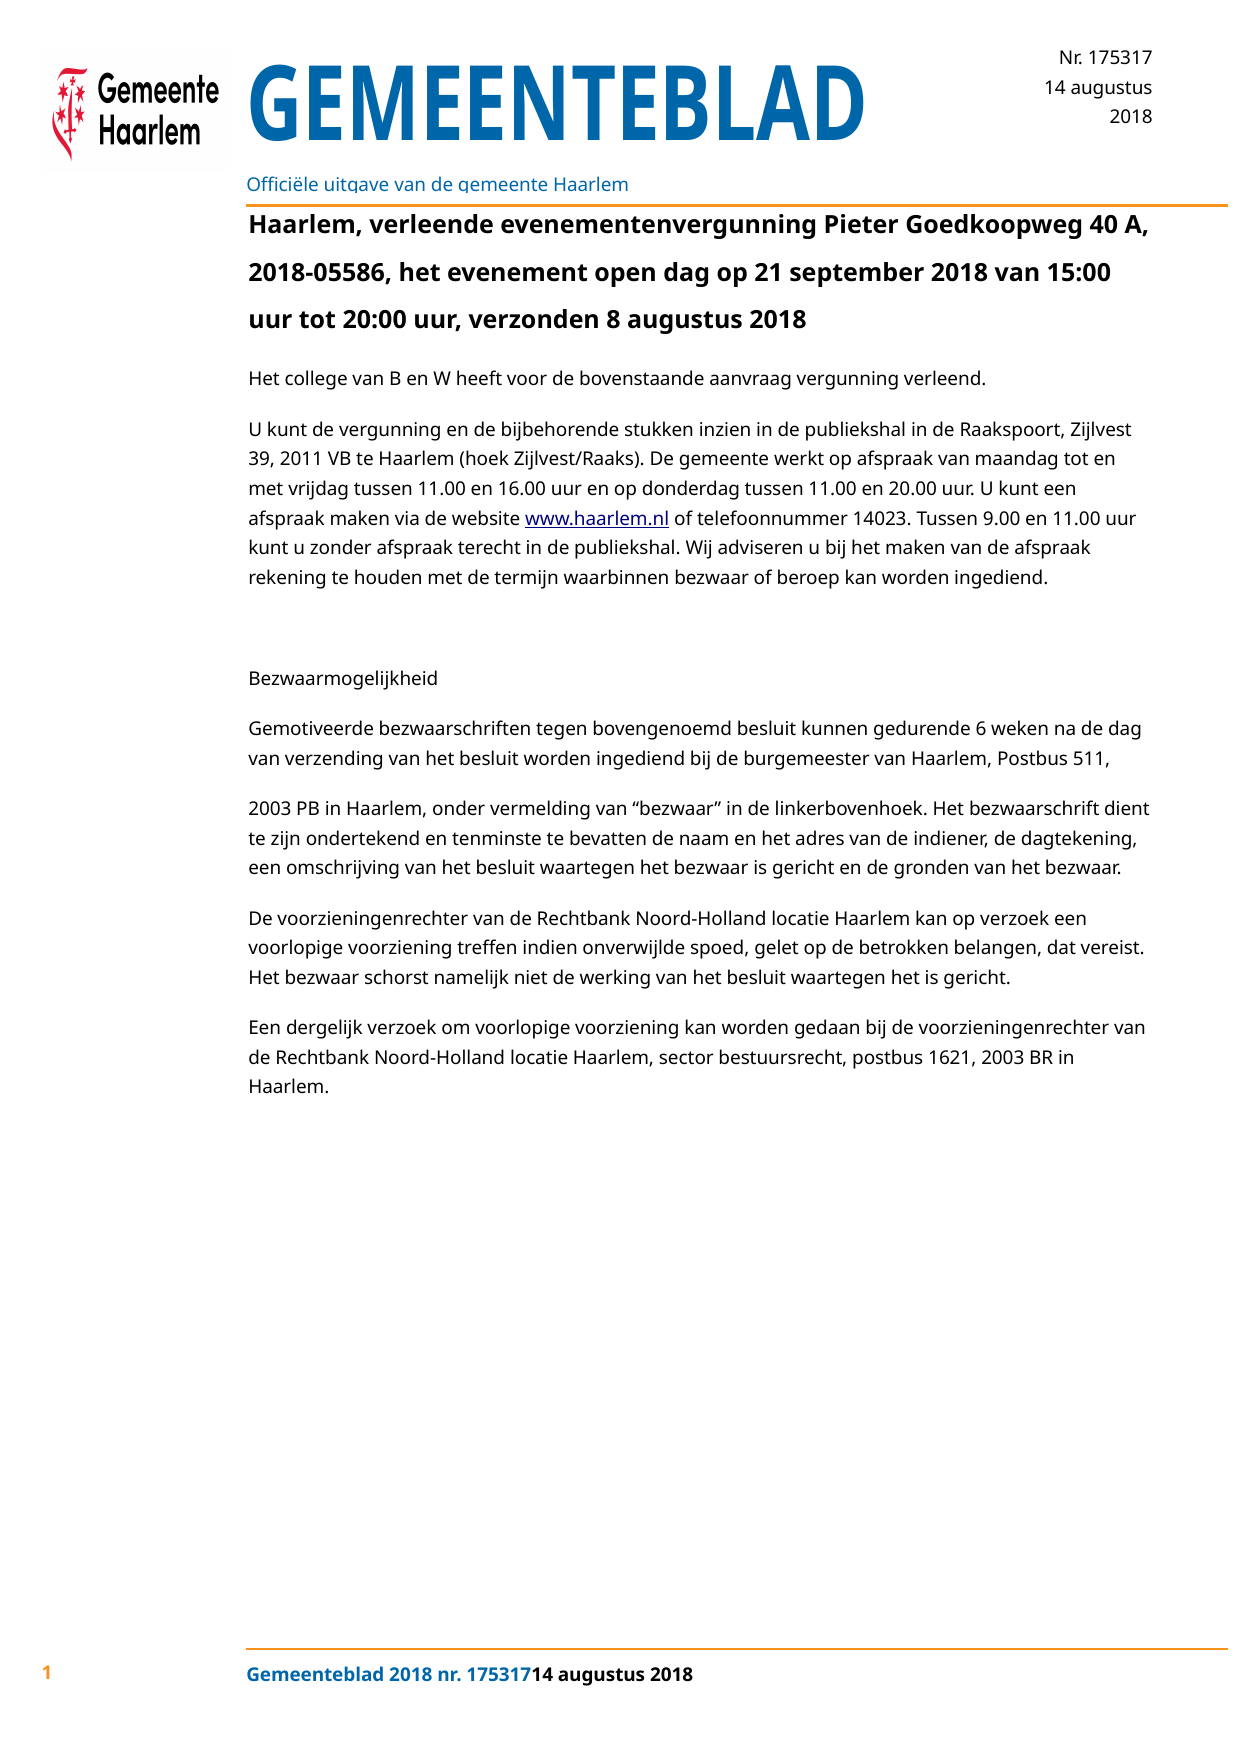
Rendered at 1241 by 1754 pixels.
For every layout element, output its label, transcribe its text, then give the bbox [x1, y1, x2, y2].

text De voorzieningenrechter van de Rechtbank Noord-Holland locatie Haarlem kan op verzoek een voorlopige voorziening treffen indien onverwijlde spoed, gelet op de betrokken belangen, dat vereist. Het bezwaar schorst namelijk niet de werking van het besluit waartegen het is gericht. [248, 905, 1152, 989]
text 2003 PB in Haarlem, onder vermelding van “bezwaar” in de linkerbovenhoek. Het bezwaarschrift dient te zijn ondertekend en tenminste te bevatten de naam en het adres van de indiener, de dagtekening, een omschrijving van het besluit waartegen het bezwaar is gericht en de gronden van het bezwaar. [248, 795, 1152, 880]
text Bezwaarmogelijkheid [248, 665, 1152, 690]
text Het college van B en W heeft voor de bovenstaande aanvraag vergunning verleend. [248, 366, 1152, 391]
text Gemotiveerde bezwaarschriften tegen bovengenoemd besluit kunnen gedurende 6 weken na de dag van verzending van het besluit worden ingediend bij de burgemeester van Haarlem, Postbus 511, [248, 715, 1152, 770]
text Haarlem, verleende evenementenvergunning Pieter Goedkoopweg 40 A, 2018-05586, het evenement open dag op 21 september 2018 van 15:00 uur tot 20:00 uur, verzonden 8 augustus 2018 [248, 207, 1152, 336]
picture [41, 47, 231, 172]
text U kunt de vergunning en de bijbehorende stukken inzien in de publiekshal in de Raakspoort, Zijlvest 39, 2011 VB te Haarlem (hoek Zijlvest/Raaks). De gemeente werkt op afspraak van maandag tot en met vrijdag tussen 11.00 en 16.00 uur en op donderdag tussen 11.00 en 20.00 uur. U kunt een afspraak maken via de website www.haarlem.nl of telefoonnummer 14023. Tussen 9.00 en 11.00 uur kunt u zonder afspraak terecht in de publiekshal. Wij adviseren u bij het maken van de afspraak rekening te houden met de termijn waarbinnen bezwaar of beroep kan worden ingediend. [248, 416, 1152, 589]
text Een dergelijk verzoek om voorlopige voorziening kan worden gedaan bij de voorzieningenrechter van de Rechtbank Noord-Holland locatie Haarlem, sector bestuursrecht, postbus 1621, 2003 BR in Haarlem. [248, 1014, 1152, 1099]
